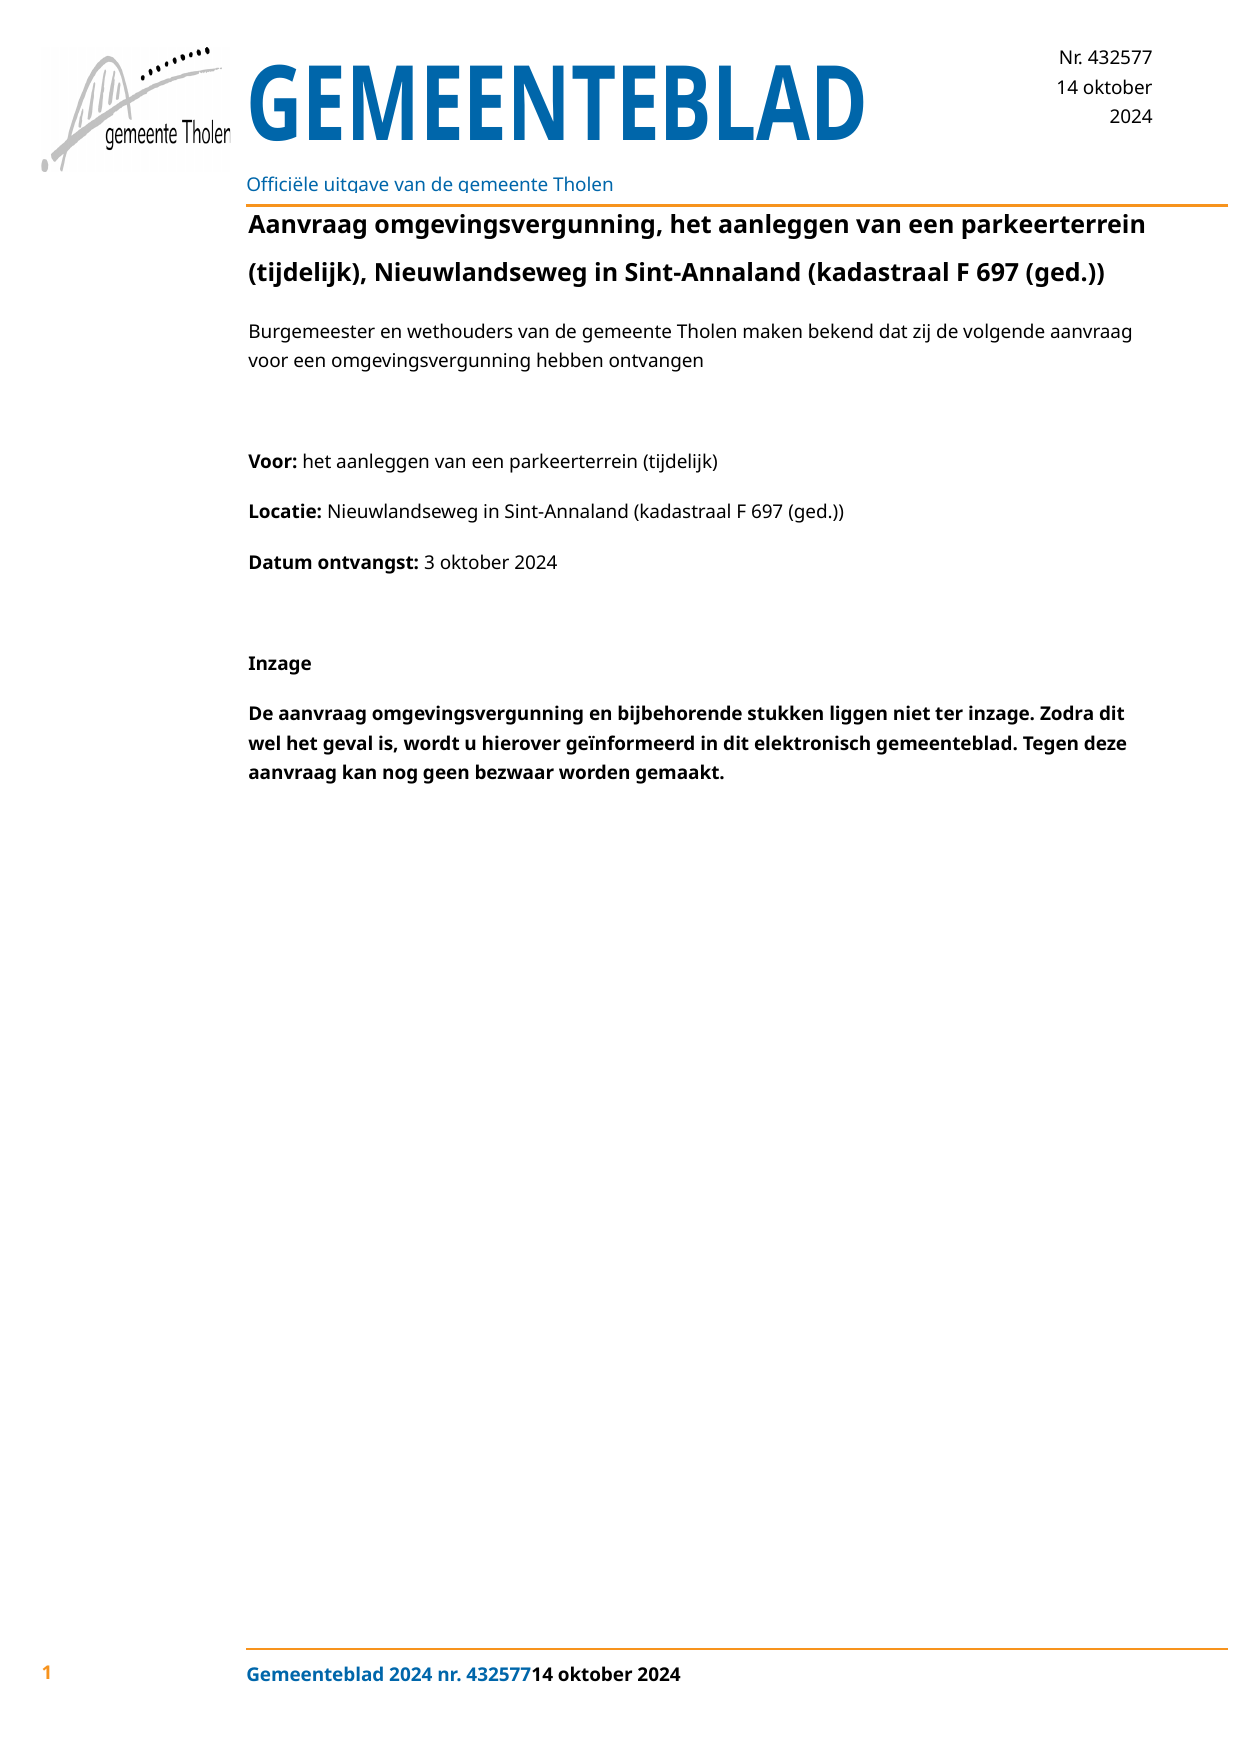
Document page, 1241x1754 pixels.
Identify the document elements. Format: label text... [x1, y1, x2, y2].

text Burgemeester en wethouders van de gemeente Tholen maken bekend dat zij de volgende aanvraag voor een omgevingsvergunning hebben ontvangen [248, 318, 1152, 373]
text Inzage [248, 650, 1152, 676]
text Voor: het aanleggen van een parkeerterrein (tijdelijk) [248, 448, 1152, 474]
text Locatie: Nieuwlandseweg in Sint-Annaland (kadastraal F 697 (ged.)) [248, 499, 1152, 524]
text Aanvraag omgevingsvergunning, het aanleggen van een parkeerterrein (tijdelijk), Nieuwlandseweg in Sint-Annaland (kadastraal F 697 (ged.)) [248, 207, 1152, 288]
text Datum ontvangst: 3 oktober 2024 [248, 549, 1152, 575]
text De aanvraag omgevingsvergunning en bijbehorende stukken liggen niet ter inzage. Zodra dit wel het geval is, wordt u hierover geïnformeerd in dit elektronisch gemeenteblad. Tegen deze aanvraag kan nog geen bezwaar worden gemaakt. [248, 700, 1152, 785]
picture [41, 47, 231, 172]
